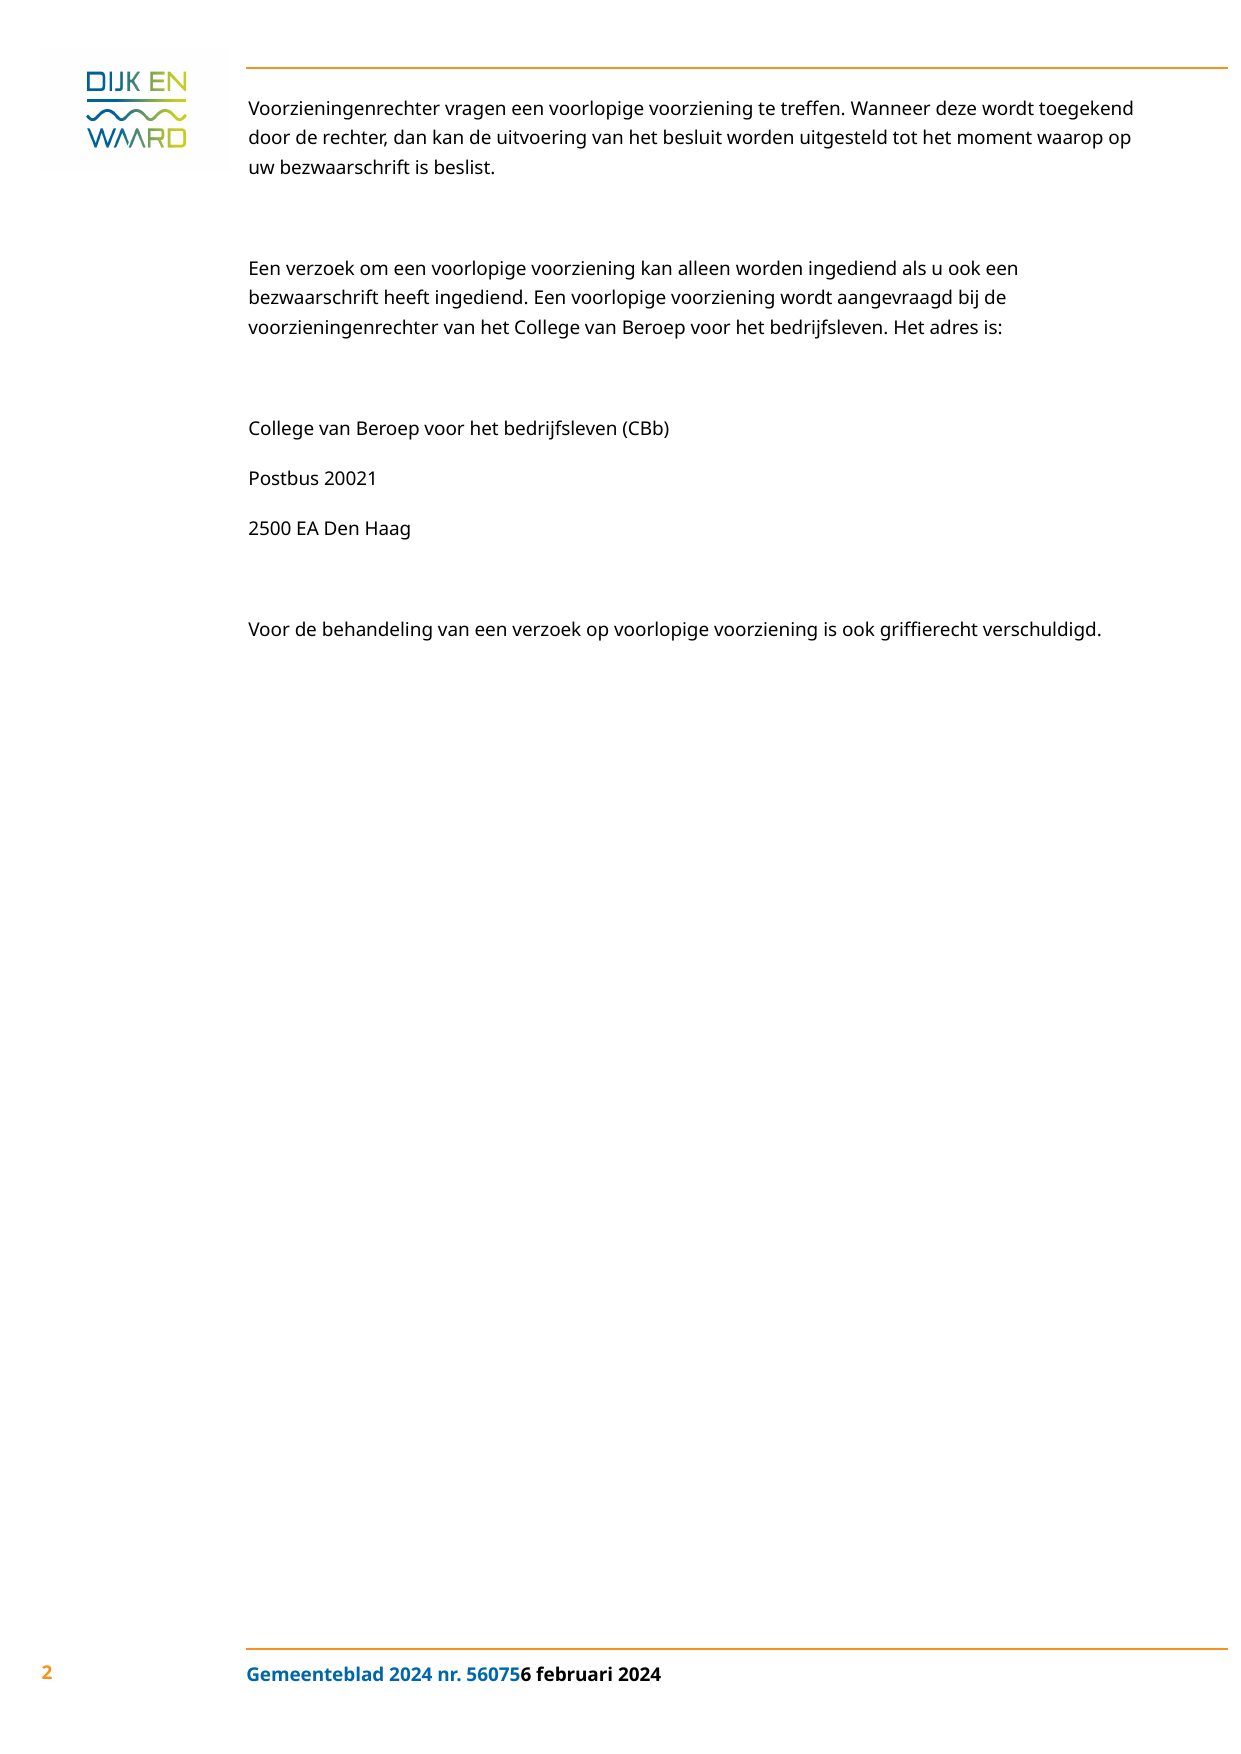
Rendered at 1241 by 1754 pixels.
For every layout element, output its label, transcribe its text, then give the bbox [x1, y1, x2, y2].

text 2500 EA Den Haag [248, 516, 1152, 541]
text Postbus 20021 [248, 465, 1152, 491]
text College van Beroep voor het bedrijfsleven (CBb) [248, 415, 1152, 441]
picture [41, 47, 231, 172]
text Voor de behandeling van een verzoek op voorlopige voorziening is ook griffierecht verschuldigd. [248, 616, 1152, 642]
text Voorzieningenrechter vragen een voorlopige voorziening te treffen. Wanneer deze wordt toegekend door de rechter, dan kan de uitvoering van het besluit worden uitgesteld tot het moment waarop op uw bezwaarschrift is beslist. [248, 95, 1152, 180]
text Een verzoek om een voorlopige voorziening kan alleen worden ingediend als u ook een bezwaarschrift heeft ingediend. Een voorlopige voorziening wordt aangevraagd bij de voorzieningenrechter van het College van Beroep voor het bedrijfsleven. Het adres is: [248, 255, 1152, 340]
